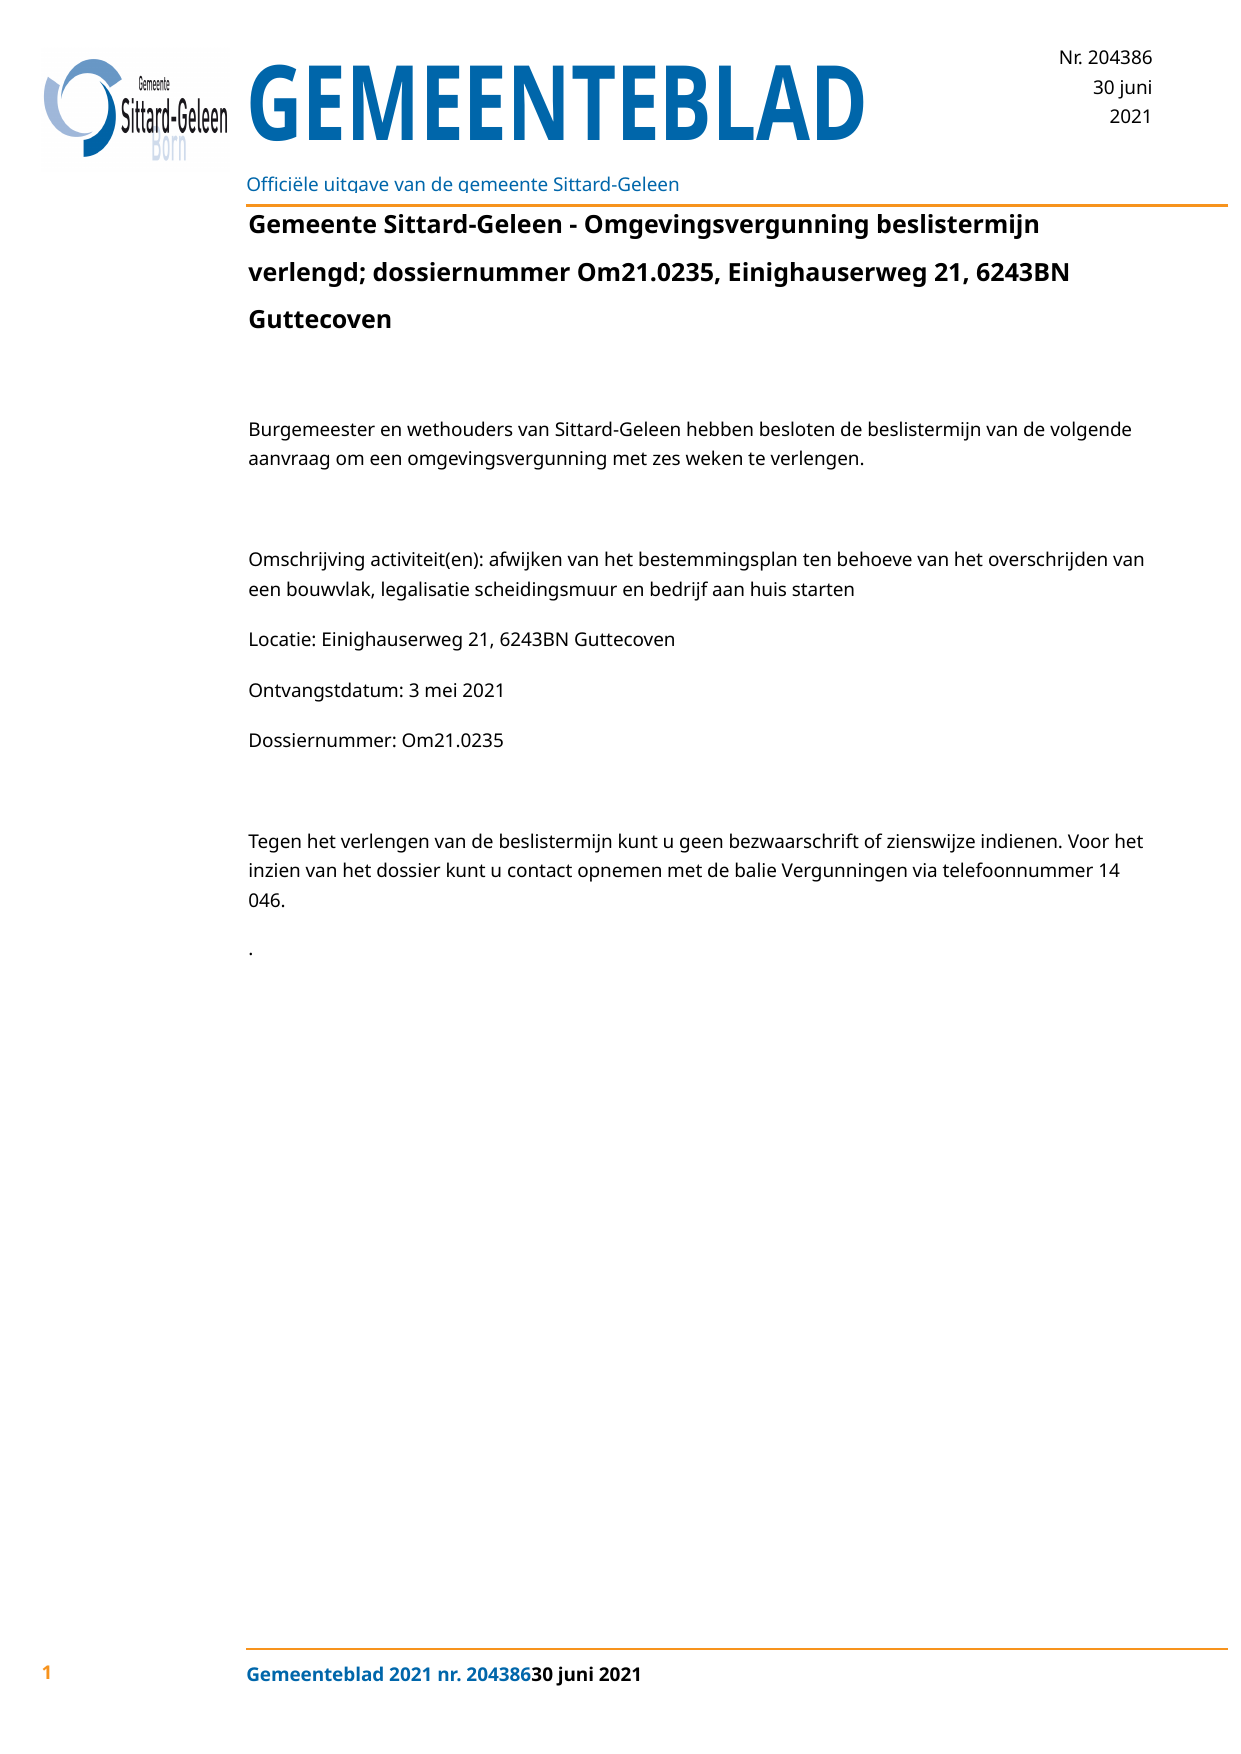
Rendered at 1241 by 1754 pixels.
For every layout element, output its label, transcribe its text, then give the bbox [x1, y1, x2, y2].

text Tegen het verlengen van de beslistermijn kunt u geen bezwaarschrift of zienswijze indienen. Voor het inzien van het dossier kunt u contact opnemen met de balie Vergunningen via telefoonnummer 14 046. [248, 828, 1152, 913]
text Burgemeester en wethouders van Sittard-Geleen hebben besloten de beslistermijn van de volgende aanvraag om een omgevingsvergunning met zes weken te verlengen. [248, 416, 1152, 471]
text Dossiernummer: Om21.0235 [248, 727, 1152, 753]
picture [41, 47, 231, 172]
text . [248, 935, 1152, 961]
text Locatie: Einighauserweg 21, 6243BN Guttecoven [248, 626, 1152, 652]
text Omschrijving activiteit(en): afwijken van het bestemmingsplan ten behoeve van het overschrijden van een bouwvlak, legalisatie scheidingsmuur en bedrijf aan huis starten [248, 546, 1152, 602]
text Gemeente Sittard-Geleen - Omgevingsvergunning beslistermijn verlengd; dossiernummer Om21.0235, Einighauserweg 21, 6243BN Guttecoven [248, 207, 1152, 336]
text Ontvangstdatum: 3 mei 2021 [248, 677, 1152, 702]
